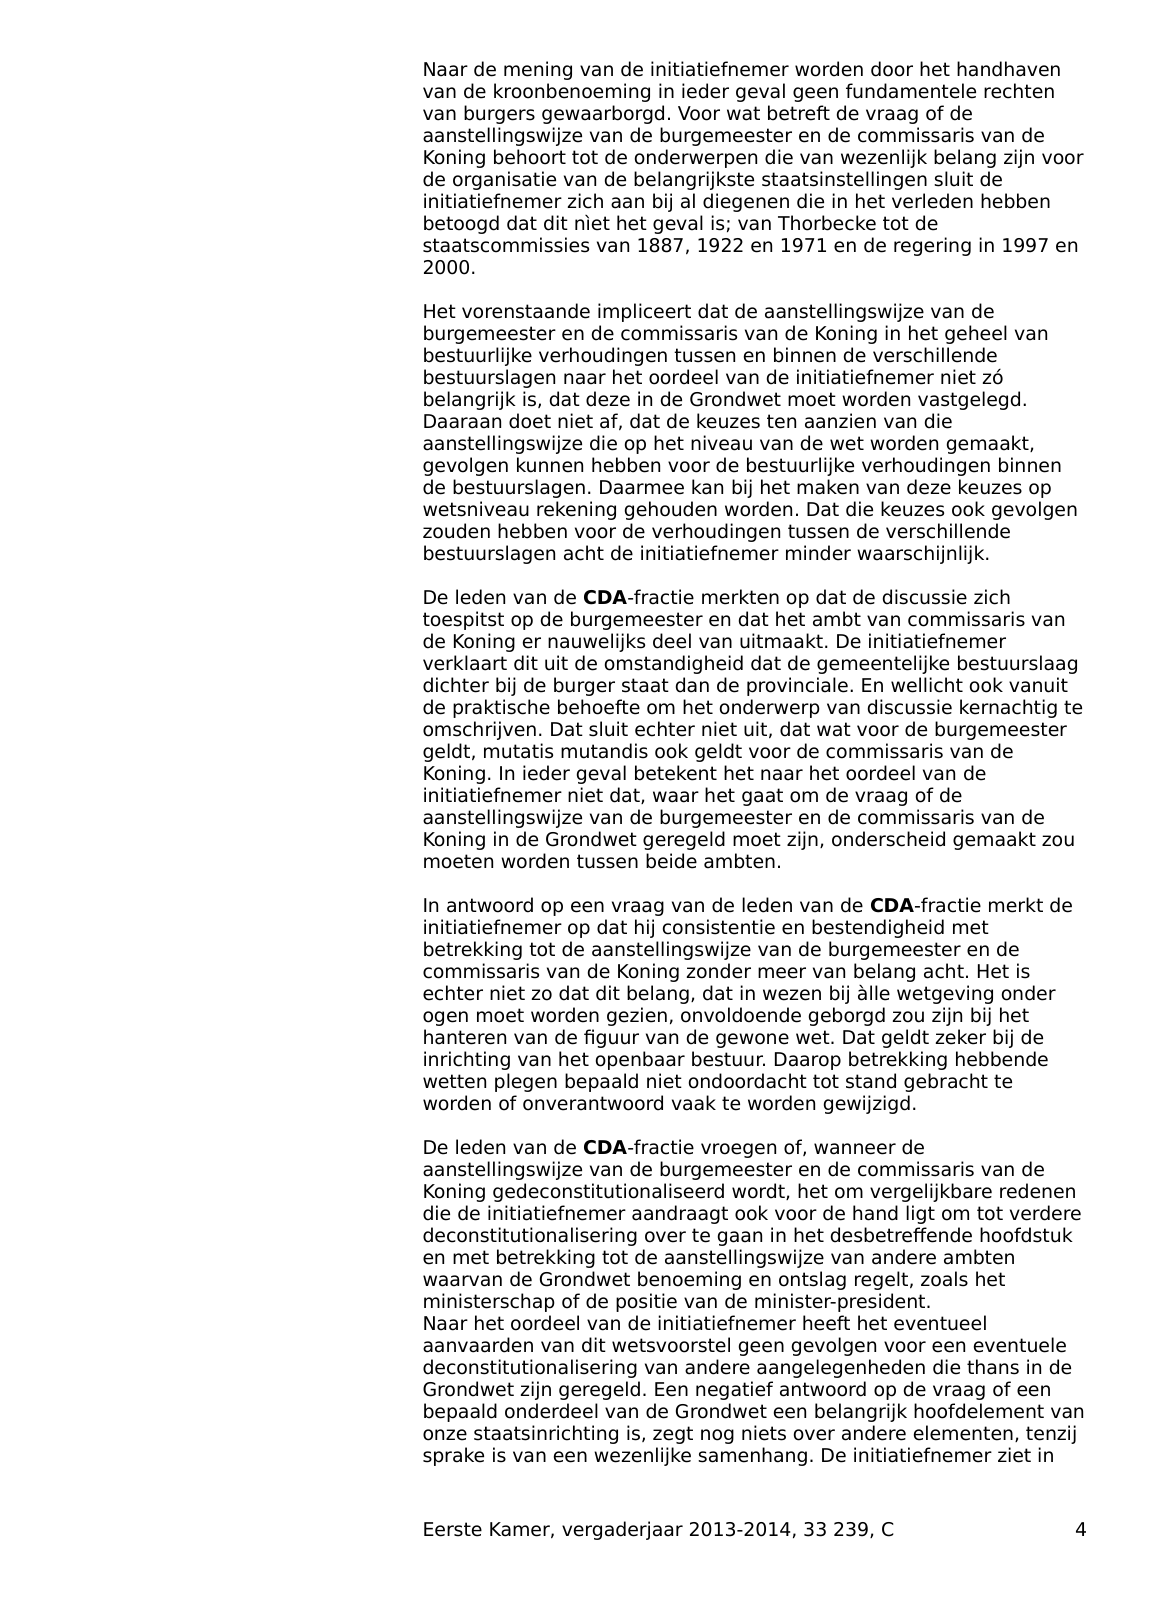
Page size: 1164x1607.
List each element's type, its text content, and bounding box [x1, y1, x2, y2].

text De leden van de CDA-fractie merkten op dat de discussie zich toespitst op de burgemeester en dat het ambt van commissaris van de Koning er nauwelijks deel van uitmaakt. De initiatiefnemer verklaart dit uit de omstandigheid dat de gemeentelijke bestuurslaag dichter bij de burger staat dan de provinciale. En wellicht ook vanuit de praktische behoefte om het onderwerp van discussie kernachtig te omschrijven. Dat sluit echter niet uit, dat wat voor de burgemeester geldt, mutatis mutandis ook geldt voor de commissaris van de Koning. In ieder geval betekent het naar het oordeel van de initiatiefnemer niet dat, waar het gaat om de vraag of de aanstellingswijze van de burgemeester en de commissaris van de Koning in de Grondwet geregeld moet zijn, onderscheid gemaakt zou moeten worden tussen beide ambten. [422, 587, 1087, 873]
text Naar het oordeel van de initiatiefnemer heeft het eventueel aanvaarden van dit wetsvoorstel geen gevolgen voor een eventuele deconstitutionalisering van andere aangelegenheden die thans in de Grondwet zijn geregeld. Een negatief antwoord op de vraag of een bepaald onderdeel van de Grondwet een belangrijk hoofdelement van onze staatsinrichting is, zegt nog niets over andere elementen, tenzij sprake is van een wezenlijke samenhang. De initiatiefnemer ziet in [422, 1313, 1087, 1467]
text In antwoord op een vraag van de leden van de CDA-fractie merkt de initiatiefnemer op dat hij consistentie en bestendigheid met betrekking tot de aanstellingswijze van de burgemeester en de commissaris van de Koning zonder meer van belang acht. Het is echter niet zo dat dit belang, dat in wezen bij àlle wetgeving onder ogen moet worden gezien, onvoldoende geborgd zou zijn bij het hanteren van de figuur van de gewone wet. Dat geldt zeker bij de inrichting van het openbaar bestuur. Daarop betrekking hebbende wetten plegen bepaald niet ondoordacht tot stand gebracht te worden of onverantwoord vaak te worden gewijzigd. [422, 895, 1087, 1115]
text Naar de mening van de initiatiefnemer worden door het handhaven van de kroonbenoeming in ieder geval geen fundamentele rechten van burgers gewaarborgd. Voor wat betreft de vraag of de aanstellingswijze van de burgemeester en de commissaris van de Koning behoort tot de onderwerpen die van wezenlijk belang zijn voor de organisatie van de belangrijkste staatsinstellingen sluit de initiatiefnemer zich aan bij al diegenen die in het verleden hebben betoogd dat dit nìet het geval is; van Thorbecke tot de staatscommissies van 1887, 1922 en 1971 en de regering in 1997 en 2000. [422, 59, 1087, 279]
text De leden van de CDA-fractie vroegen of, wanneer de aanstellingswijze van de burgemeester en de commissaris van de Koning gedeconstitutionaliseerd wordt, het om vergelijkbare redenen die de initiatiefnemer aandraagt ook voor de hand ligt om tot verdere deconstitutionalisering over te gaan in het desbetreffende hoofdstuk en met betrekking tot de aanstellingswijze van andere ambten waarvan de Grondwet benoeming en ontslag regelt, zoals het ministerschap of de positie van de minister-president. [422, 1137, 1087, 1313]
text Het vorenstaande impliceert dat de aanstellingswijze van de burgemeester en de commissaris van de Koning in het geheel van bestuurlijke verhoudingen tussen en binnen de verschillende bestuurslagen naar het oordeel van de initiatiefnemer niet zó belangrijk is, dat deze in de Grondwet moet worden vastgelegd. Daaraan doet niet af, dat de keuzes ten aanzien van die aanstellingswijze die op het niveau van de wet worden gemaakt, gevolgen kunnen hebben voor de bestuurlijke verhoudingen binnen de bestuurslagen. Daarmee kan bij het maken van deze keuzes op wetsniveau rekening gehouden worden. Dat die keuzes ook gevolgen zouden hebben voor de verhoudingen tussen de verschillende bestuurslagen acht de initiatiefnemer minder waarschijnlijk. [422, 301, 1087, 565]
